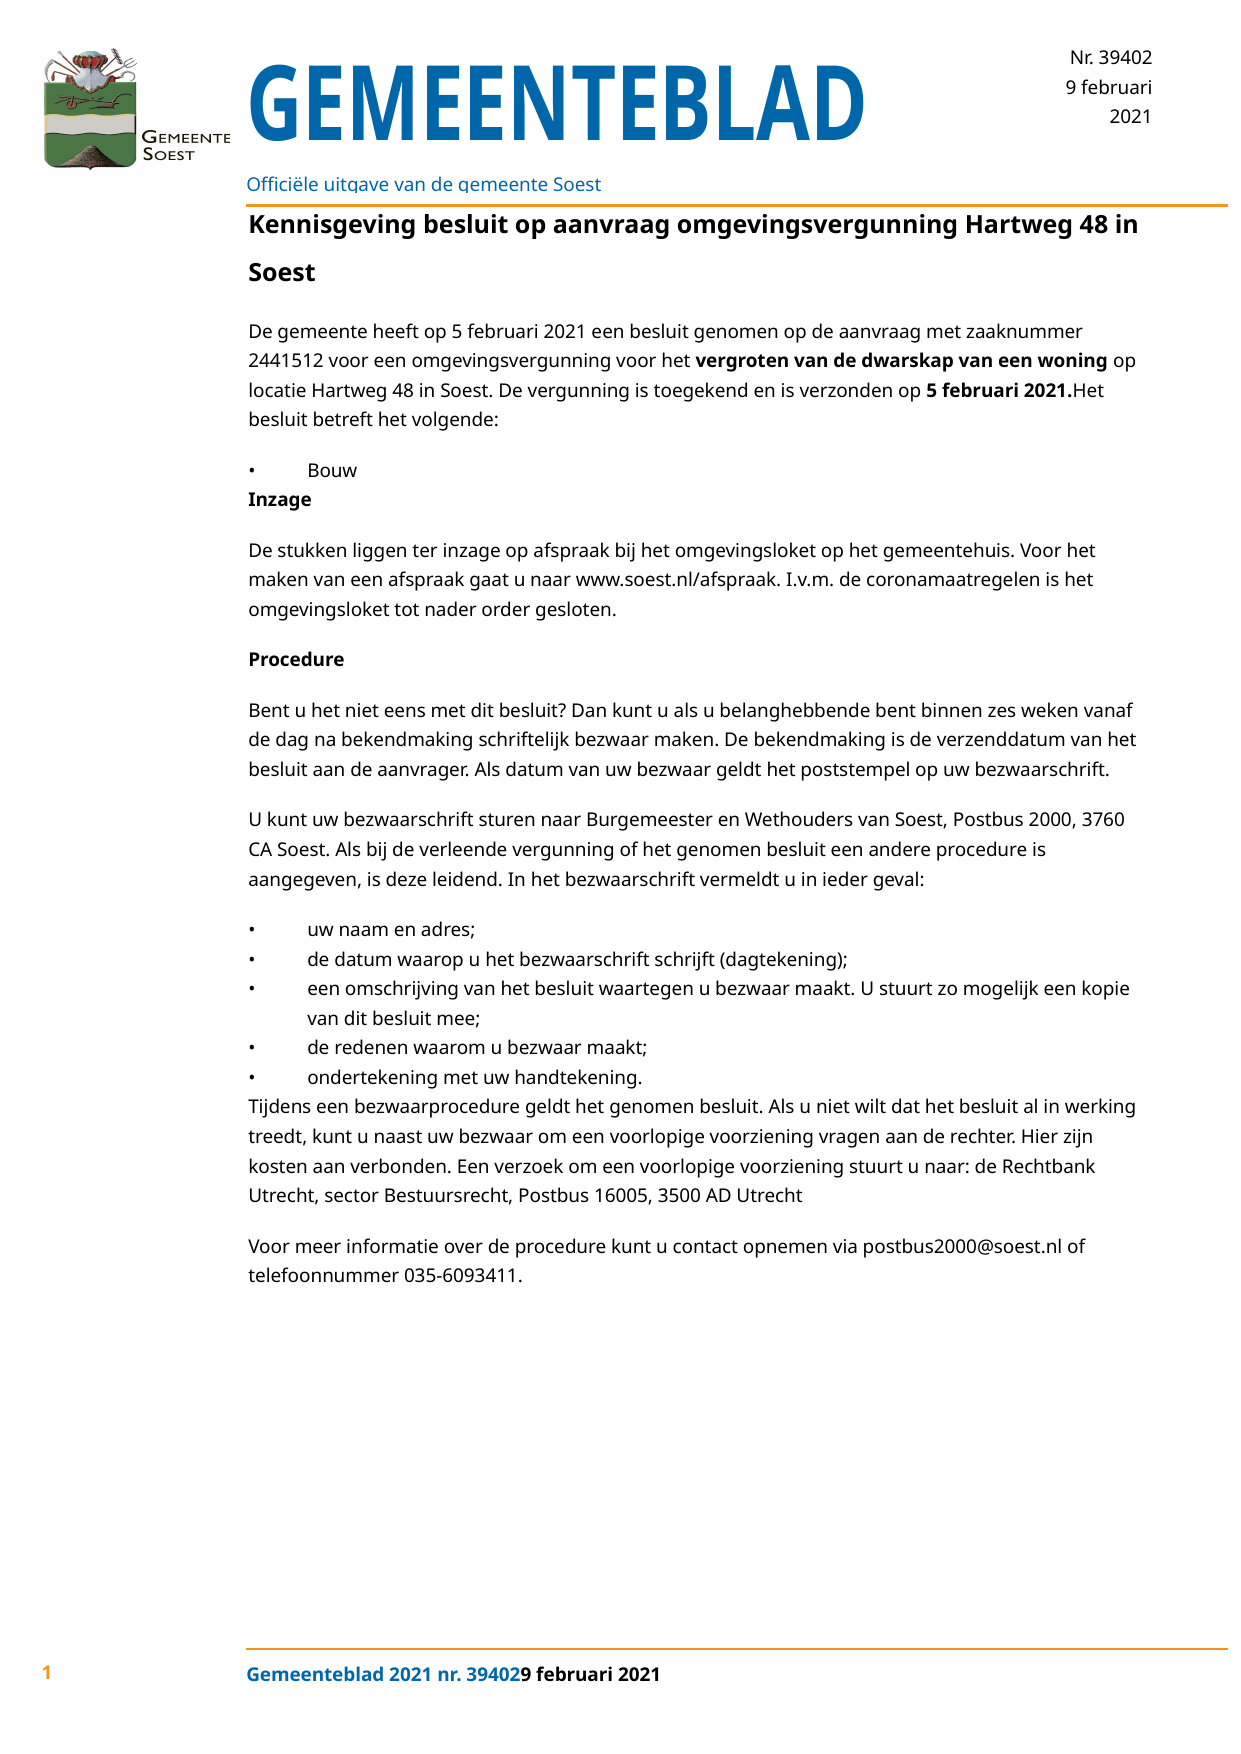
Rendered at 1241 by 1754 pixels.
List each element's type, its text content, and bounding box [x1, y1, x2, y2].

list ondertekening met uw handtekening. [248, 1064, 1152, 1090]
list de redenen waarom u bezwaar maakt; [248, 1034, 1152, 1060]
text U kunt uw bezwaarschrift sturen naar Burgemeester en Wethouders van Soest, Postbus 2000, 3760 CA Soest. Als bij de verleende vergunning of het genomen besluit een andere procedure is aangegeven, is deze leidend. In het bezwaarschrift vermeldt u in ieder geval: [248, 807, 1152, 892]
text Inzage [248, 487, 1152, 512]
list Bouw [248, 457, 1152, 483]
list de datum waarop u het bezwaarschrift schrijft (dagtekening); [248, 946, 1152, 972]
text De gemeente heeft op 5 februari 2021 een besluit genomen op de aanvraag met zaaknummer 2441512 voor een omgevingsvergunning voor het vergroten van de dwarskap van een woning op locatie Hartweg 48 in Soest. De vergunning is toegekend en is verzonden op 5 februari 2021.Het besluit betreft het volgende: [248, 318, 1152, 432]
text Procedure [248, 647, 1152, 672]
picture [41, 47, 231, 172]
text Tijdens een bezwaarprocedure geldt het genomen besluit. Als u niet wilt dat het besluit al in werking treedt, kunt u naast uw bezwaar om een voorlopige voorziening vragen aan de rechter. Hier zijn kosten aan verbonden. Een verzoek om een voorlopige voorziening stuurt u naar: de Rechtbank Utrecht, sector Bestuursrecht, Postbus 16005, 3500 AD Utrecht [248, 1094, 1152, 1208]
text De stukken liggen ter inzage op afspraak bij het omgevingsloket op het gemeentehuis. Voor het maken van een afspraak gaat u naar www.soest.nl/afspraak. I.v.m. de coronamaatregelen is het omgevingsloket tot nader order gesloten. [248, 537, 1152, 622]
text Bent u het niet eens met dit besluit? Dan kunt u als u belanghebbende bent binnen zes weken vanaf de dag na bekendmaking schriftelijk bezwaar maken. De bekendmaking is de verzenddatum van het besluit aan de aanvrager. Als datum van uw bezwaar geldt het poststempel op uw bezwaarschrift. [248, 697, 1152, 782]
list een omschrijving van het besluit waartegen u bezwaar maakt. U stuurt zo mogelijk een kopie van dit besluit mee; [248, 975, 1152, 1031]
text Voor meer informatie over de procedure kunt u contact opnemen via postbus2000@soest.nl of telefoonnummer 035-6093411. [248, 1233, 1152, 1288]
list uw naam en adres; [248, 916, 1152, 942]
text Kennisgeving besluit op aanvraag omgevingsvergunning Hartweg 48 in Soest [248, 207, 1152, 288]
